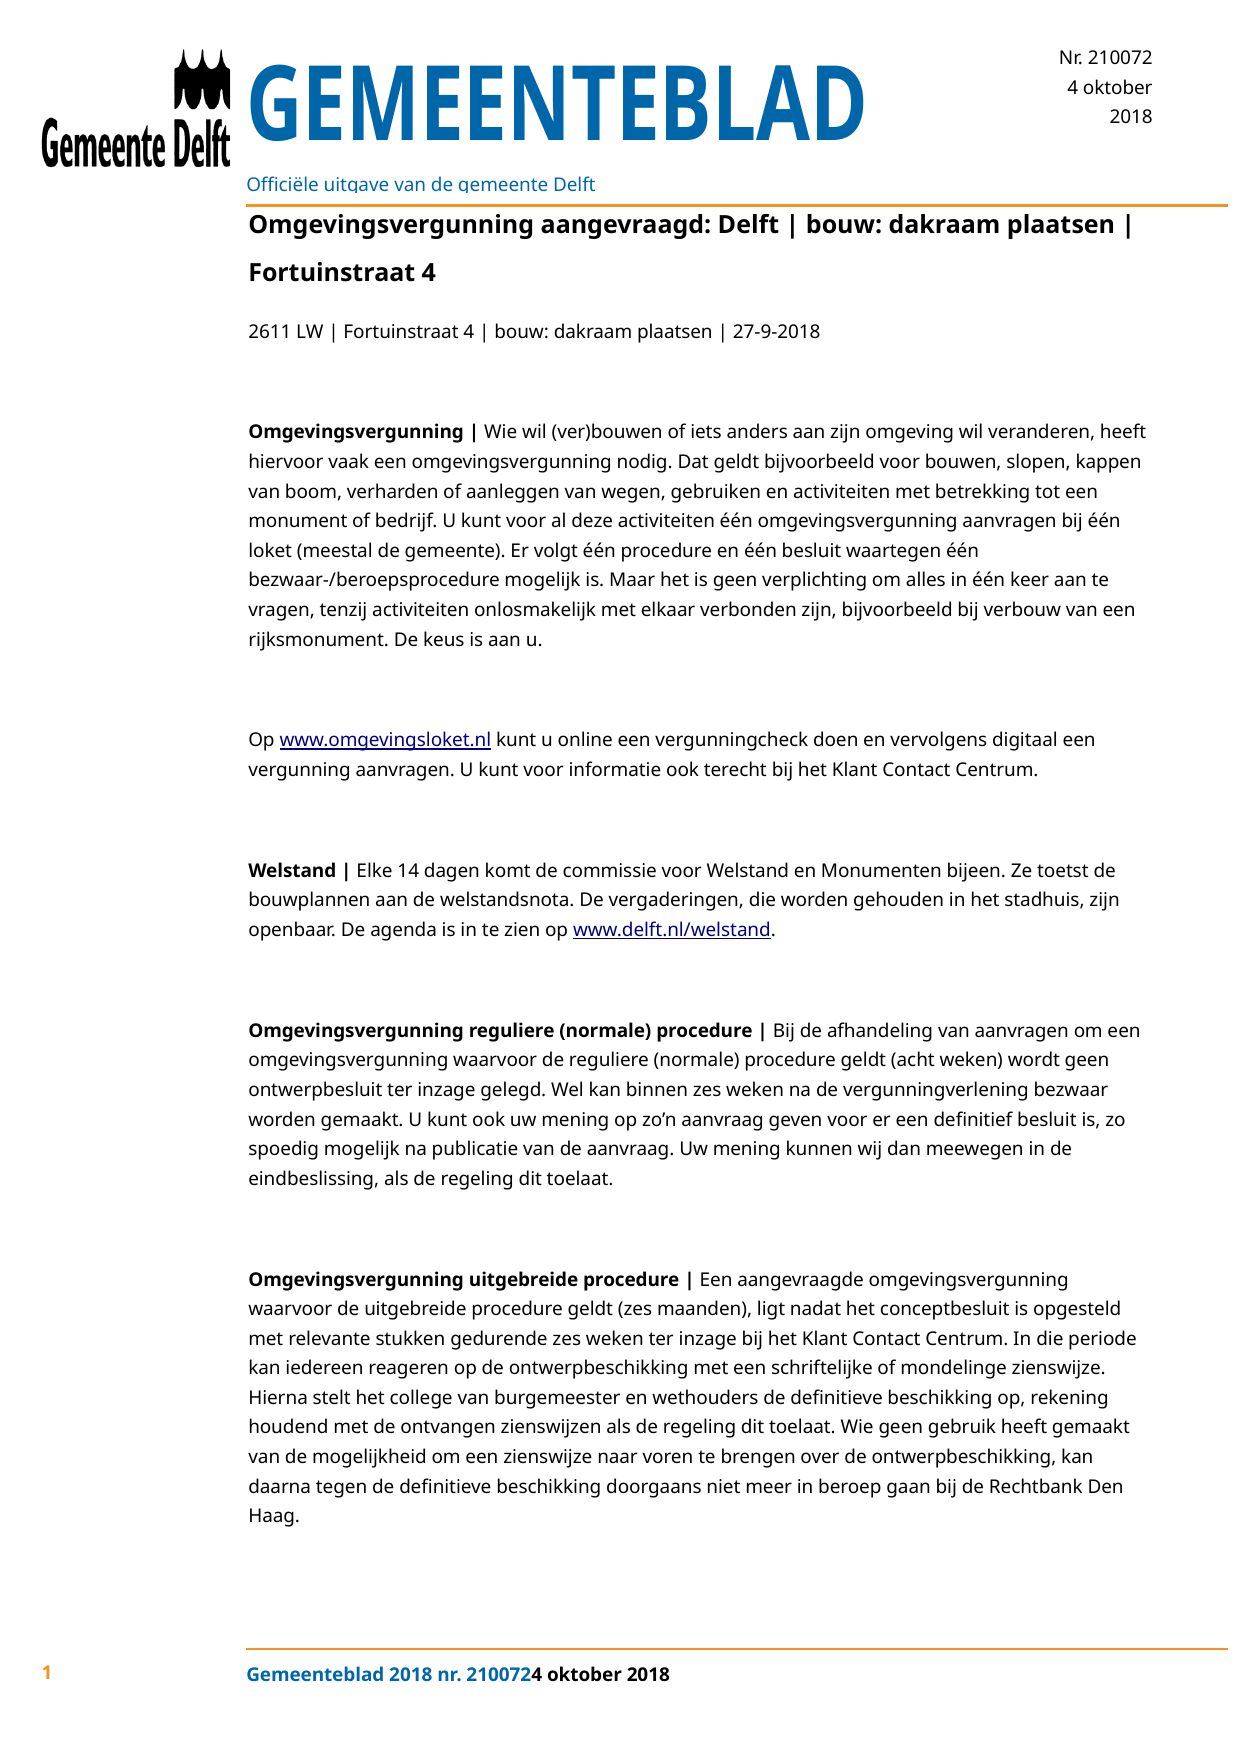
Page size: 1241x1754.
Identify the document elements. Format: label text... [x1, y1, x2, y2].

text Welstand | Elke 14 dagen komt de commissie voor Welstand en Monumenten bijeen. Ze toetst de bouwplannen aan de welstandsnota. De vergaderingen, die worden gehouden in het stadhuis, zijn openbaar. De agenda is in te zien op www.delft.nl/welstand. [248, 857, 1152, 942]
text Omgevingsvergunning aangevraagd: Delft | bouw: dakraam plaatsen | Fortuinstraat 4 [248, 207, 1152, 288]
text 2611 LW | Fortuinstraat 4 | bouw: dakraam plaatsen | 27-9-2018 [248, 318, 1152, 344]
text Op www.omgevingsloket.nl kunt u online een vergunningcheck doen en vervolgens digitaal een vergunning aanvragen. U kunt voor informatie ook terecht bij het Klant Contact Centrum. [248, 727, 1152, 782]
text Omgevingsvergunning uitgebreide procedure | Een aangevraagde omgevingsvergunning waarvoor de uitgebreide procedure geldt (zes maanden), ligt nadat het conceptbesluit is opgesteld met relevante stukken gedurende zes weken ter inzage bij het Klant Contact Centrum. In die periode kan iedereen reageren op de ontwerpbeschikking met een schriftelijke of mondelinge zienswijze. Hierna stelt het college van burgemeester en wethouders de definitieve beschikking op, rekening houdend met de ontvangen zienswijzen als de regeling dit toelaat. Wie geen gebruik heeft gemaakt van de mogelijkheid om een zienswijze naar voren te brengen over de ontwerpbeschikking, kan daarna tegen de definitieve beschikking doorgaans niet meer in beroep gaan bij de Rechtbank Den Haag. [248, 1266, 1152, 1528]
text Omgevingsvergunning reguliere (normale) procedure | Bij de afhandeling van aanvragen om een omgevingsvergunning waarvoor de reguliere (normale) procedure geldt (acht weken) wordt geen ontwerpbesluit ter inzage gelegd. Wel kan binnen zes weken na de vergunningverlening bezwaar worden gemaakt. U kunt ook uw mening op zo’n aanvraag geven voor er een definitief besluit is, zo spoedig mogelijk na publicatie van de aanvraag. Uw mening kunnen wij dan meewegen in de eindbeslissing, als de regeling dit toelaat. [248, 1017, 1152, 1191]
text Omgevingsvergunning | Wie wil (ver)bouwen of iets anders aan zijn omgeving wil veranderen, heeft hiervoor vaak een omgevingsvergunning nodig. Dat geldt bijvoorbeeld voor bouwen, slopen, kappen van boom, verharden of aanleggen van wegen, gebruiken en activiteiten met betrekking tot een monument of bedrijf. U kunt voor al deze activiteiten één omgevingsvergunning aanvragen bij één loket (meestal de gemeente). Er volgt één procedure en één besluit waartegen één bezwaar-/beroepsprocedure mogelijk is. Maar het is geen verplichting om alles in één keer aan te vragen, tenzij activiteiten onlosmakelijk met elkaar verbonden zijn, bijvoorbeeld bij verbouw van een rijksmonument. De keus is aan u. [248, 419, 1152, 652]
picture [41, 47, 231, 172]
